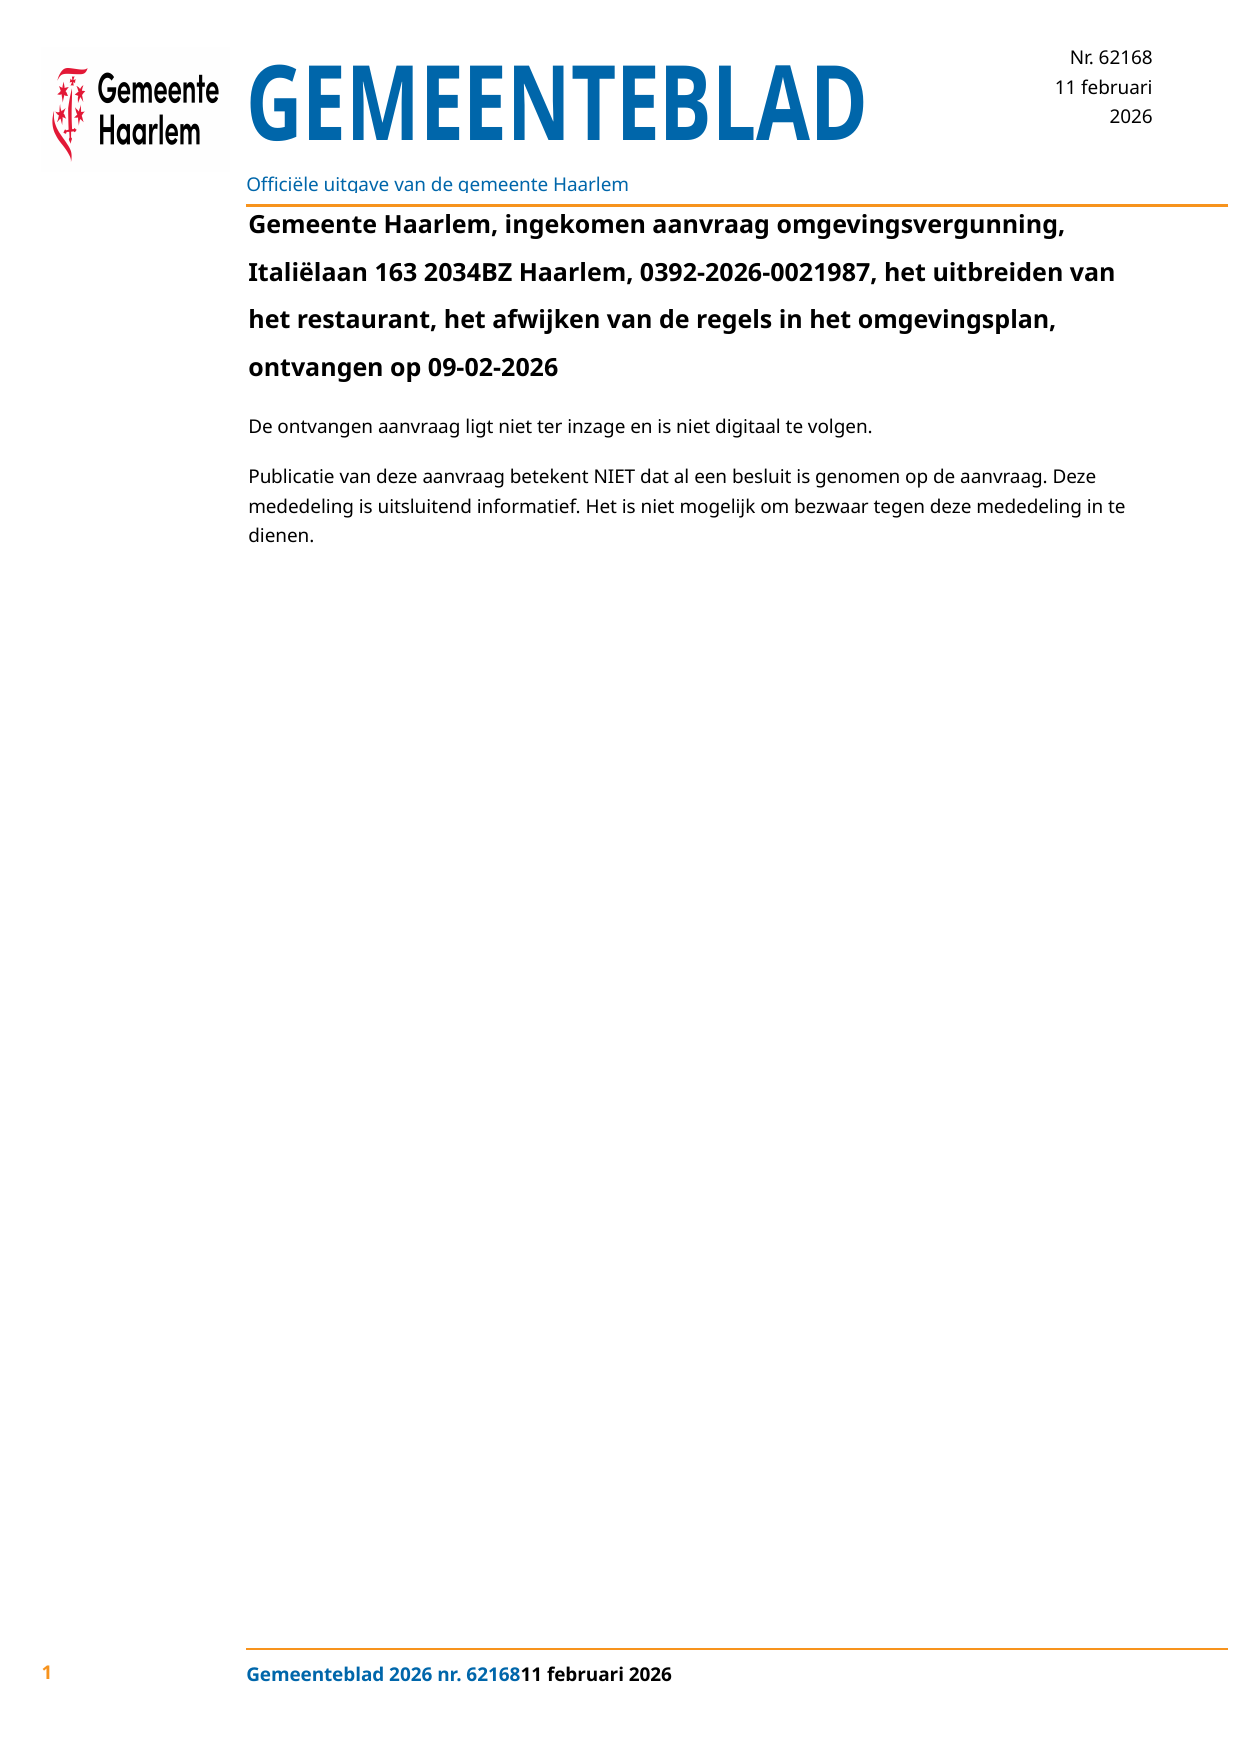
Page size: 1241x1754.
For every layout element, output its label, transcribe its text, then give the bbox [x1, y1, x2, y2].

picture [41, 47, 231, 172]
text De ontvangen aanvraag ligt niet ter inzage en is niet digitaal te volgen. [248, 413, 1152, 439]
text Publicatie van deze aanvraag betekent NIET dat al een besluit is genomen op de aanvraag. Deze mededeling is uitsluitend informatief. Het is niet mogelijk om bezwaar tegen deze mededeling in te dienen. [248, 463, 1152, 548]
text Gemeente Haarlem, ingekomen aanvraag omgevingsvergunning, Italiëlaan 163 2034BZ Haarlem, 0392-2026-0021987, het uitbreiden van het restaurant, het afwijken van de regels in het omgevingsplan, ontvangen op 09-02-2026 [248, 207, 1152, 384]
